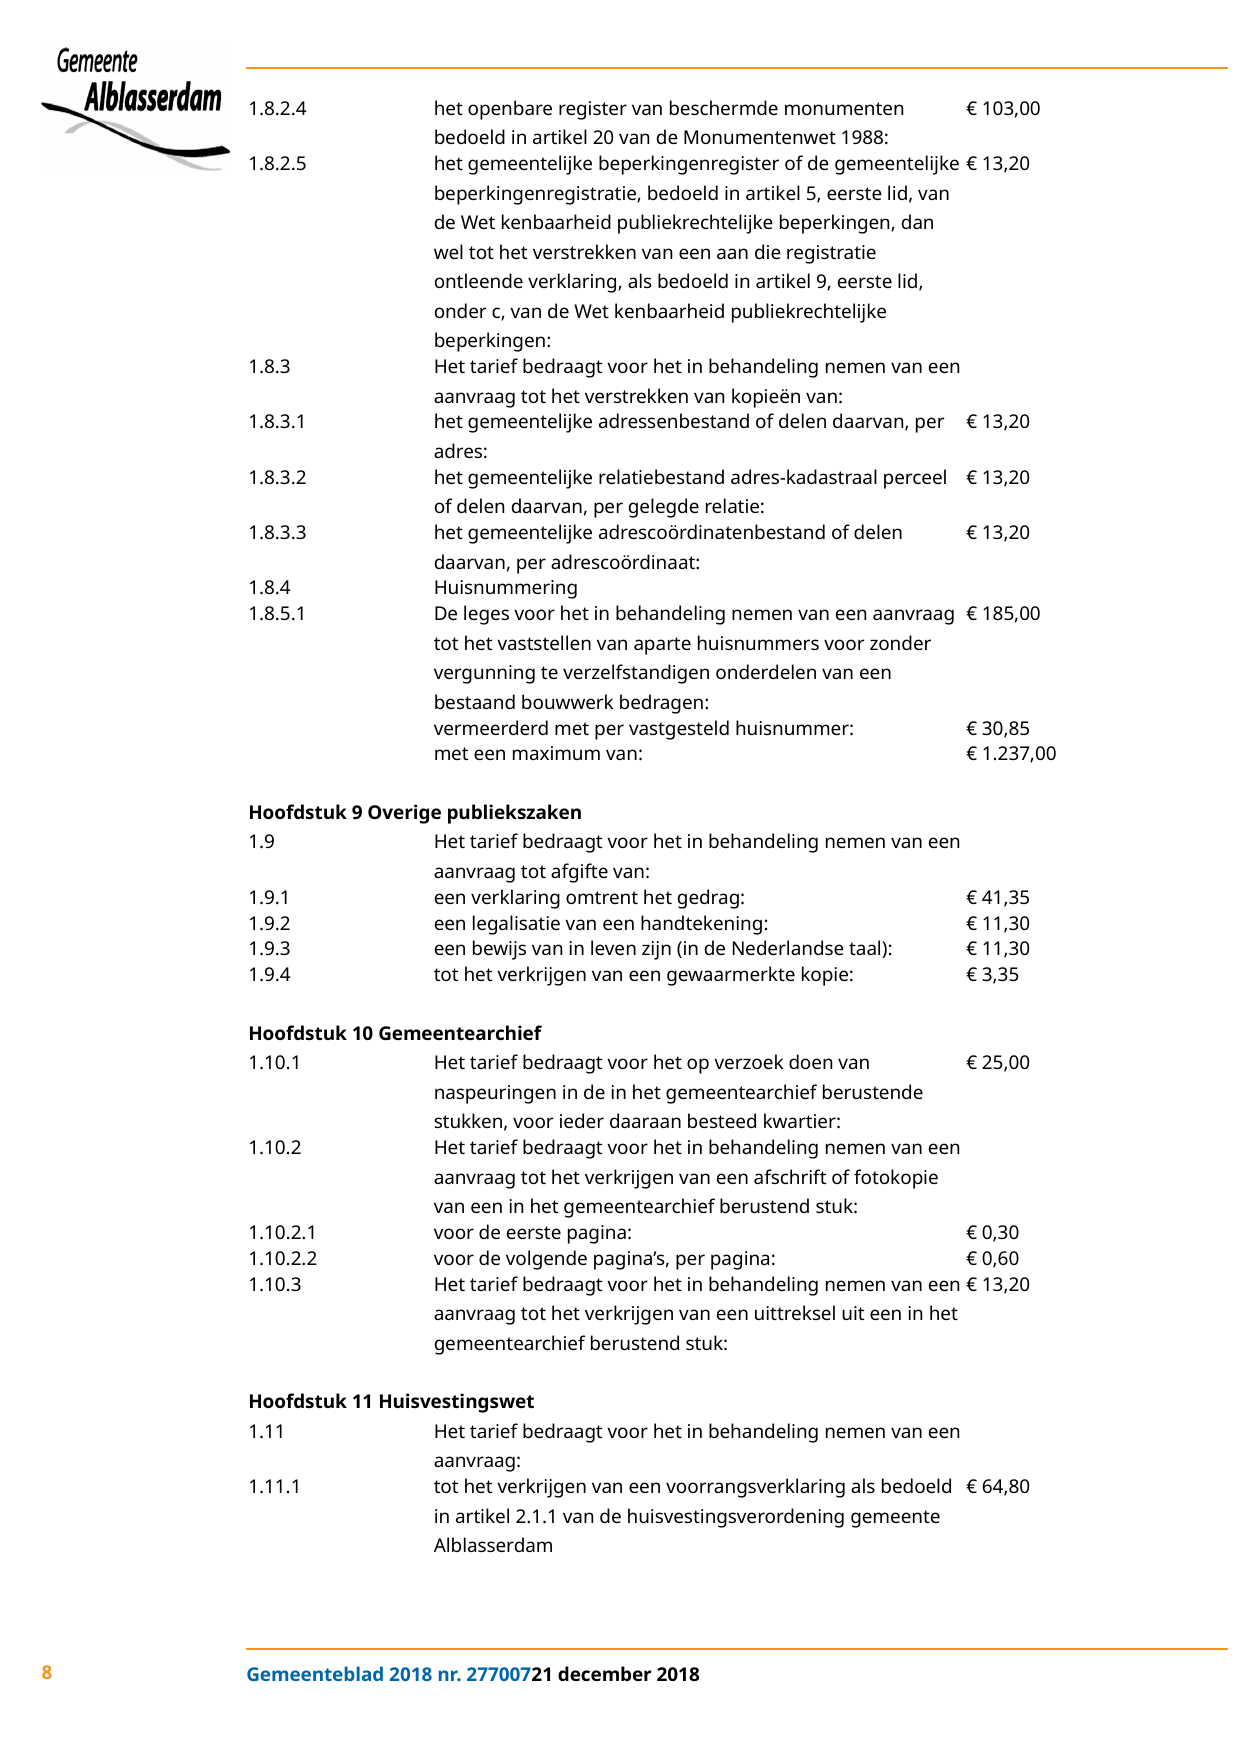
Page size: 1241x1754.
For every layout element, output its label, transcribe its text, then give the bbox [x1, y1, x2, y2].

table_cell [248, 715, 433, 741]
table_cell tot het verkrijgen van een gewaarmerkte kopie: [434, 961, 966, 987]
table_cell een bewijs van in leven zijn (in de Nederlandse taal): [434, 936, 966, 961]
table_cell 1.9.2 [248, 910, 433, 936]
table_header 1.10.1 [248, 1050, 433, 1134]
table_cell € 0,60 [966, 1245, 1152, 1271]
table_cell € 103,00 [966, 95, 1152, 150]
table_cell 1.8.2.4 [248, 95, 433, 150]
table_cell € 13,20 [966, 519, 1152, 574]
table_header 1.9 [248, 829, 433, 884]
table_cell 1.10.3 [248, 1271, 433, 1356]
table_cell vermeerderd met per vastgesteld huisnummer: [434, 715, 966, 741]
table_cell 1.11.1 [248, 1474, 433, 1558]
picture [41, 47, 231, 172]
table_cell 1.8.3.2 [248, 464, 433, 519]
table_cell € 11,30 [966, 910, 1152, 936]
table_cell 1.8.3.1 [248, 409, 433, 464]
table_cell € 13,20 [966, 150, 1152, 353]
table_cell De leges voor het in behandeling nemen van een aanvraag tot het vaststellen van aparte huisnummers voor zonder vergunning te verzelfstandigen onderdelen van een bestaand bouwwerk bedragen: [434, 600, 966, 715]
table_header [966, 829, 1152, 884]
table_cell € 13,20 [966, 409, 1152, 464]
table_cell Het tarief bedraagt voor het in behandeling nemen van een aanvraag tot het verkrijgen van een uittreksel uit een in het gemeentearchief berustend stuk: [434, 1271, 966, 1356]
table_cell Het tarief bedraagt voor het in behandeling nemen van een aanvraag tot het verstrekken van kopieën van: [434, 353, 966, 409]
table_cell € 30,85 [966, 715, 1152, 741]
table_cell met een maximum van: [434, 741, 966, 766]
table_cell 1.9.4 [248, 961, 433, 987]
table_cell € 41,35 [966, 884, 1152, 910]
table_cell Huisnummering [434, 575, 966, 600]
table_cell 1.8.5.1 [248, 600, 433, 715]
table_cell een verklaring omtrent het gedrag: [434, 884, 966, 910]
text Hoofdstuk 11 Huisvestingswet [248, 1388, 1152, 1414]
table_cell 1.10.2.1 [248, 1219, 433, 1245]
table_cell 1.8.3 [248, 353, 433, 409]
table_cell [966, 353, 1152, 409]
table_cell € 0,30 [966, 1219, 1152, 1245]
table_cell het gemeentelijke adrescoördinatenbestand of delen daarvan, per adrescoördinaat: [434, 519, 966, 574]
table_header Het tarief bedraagt voor het in behandeling nemen van een aanvraag: [434, 1418, 966, 1473]
table_cell [248, 741, 433, 766]
table_header € 25,00 [966, 1050, 1152, 1134]
table_cell 1.10.2.2 [248, 1245, 433, 1271]
table_cell een legalisatie van een handtekening: [434, 910, 966, 936]
table_cell het openbare register van beschermde monumenten bedoeld in artikel 20 van de Monumentenwet 1988: [434, 95, 966, 150]
table_cell € 13,20 [966, 464, 1152, 519]
table_cell € 11,30 [966, 936, 1152, 961]
table_cell 1.8.3.3 [248, 519, 433, 574]
table_cell het gemeentelijke adressenbestand of delen daarvan, per adres: [434, 409, 966, 464]
table_cell 1.10.2 [248, 1134, 433, 1219]
text Hoofdstuk 10 Gemeentearchief [248, 1020, 1152, 1046]
table_cell 1.9.1 [248, 884, 433, 910]
table_cell € 185,00 [966, 600, 1152, 715]
table_cell [966, 1134, 1152, 1219]
table_cell het gemeentelijke relatiebestand adres-kadastraal perceel of delen daarvan, per gelegde relatie: [434, 464, 966, 519]
table_cell tot het verkrijgen van een voorrangsverklaring als bedoeld in artikel 2.1.1 van de huisvestingsverordening gemeente Alblasserdam [434, 1474, 966, 1558]
table_cell voor de eerste pagina: [434, 1219, 966, 1245]
table_header Het tarief bedraagt voor het in behandeling nemen van een aanvraag tot afgifte van: [434, 829, 966, 884]
table_cell het gemeentelijke beperkingenregister of de gemeentelijke beperkingenregistratie, bedoeld in artikel 5, eerste lid, van de Wet kenbaarheid publiekrechtelijke beperkingen, dan wel tot het verstrekken van een aan die registratie ontleende verklaring, als bedoeld in artikel 9, eerste lid, onder c, van de Wet kenbaarheid publiekrechtelijke beperkingen: [434, 150, 966, 353]
text Hoofdstuk 9 Overige publiekszaken [248, 799, 1152, 825]
table_cell [966, 575, 1152, 600]
table_cell € 3,35 [966, 961, 1152, 987]
table_cell € 13,20 [966, 1271, 1152, 1356]
table_header Het tarief bedraagt voor het op verzoek doen van naspeuringen in de in het gemeentearchief berustende stukken, voor ieder daaraan besteed kwartier: [434, 1050, 966, 1134]
table_cell 1.8.4 [248, 575, 433, 600]
table_header 1.11 [248, 1418, 433, 1473]
table_cell 1.8.2.5 [248, 150, 433, 353]
table_cell Het tarief bedraagt voor het in behandeling nemen van een aanvraag tot het verkrijgen van een afschrift of fotokopie van een in het gemeentearchief berustend stuk: [434, 1134, 966, 1219]
table_cell 1.9.3 [248, 936, 433, 961]
table_cell € 64,80 [966, 1474, 1152, 1558]
table_header [966, 1418, 1152, 1473]
table_cell voor de volgende pagina’s, per pagina: [434, 1245, 966, 1271]
table_cell € 1.237,00 [966, 741, 1152, 766]
